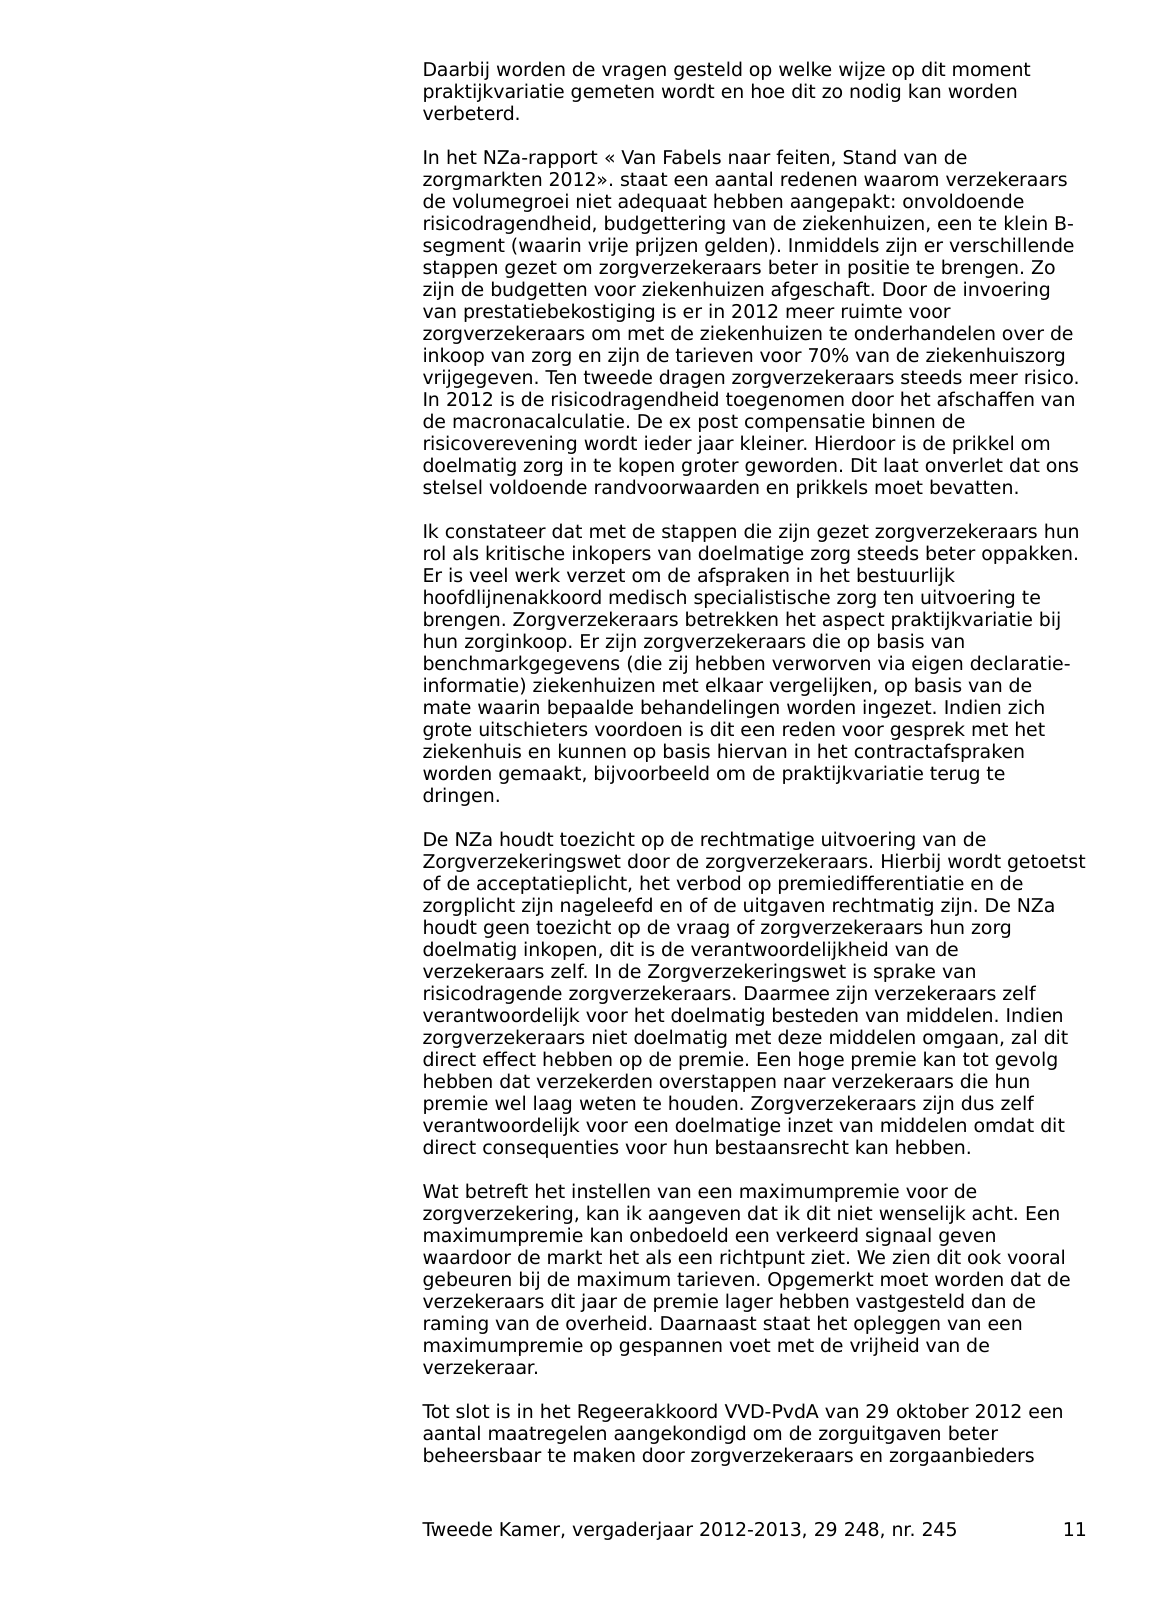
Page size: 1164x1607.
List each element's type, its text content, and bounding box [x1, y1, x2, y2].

text Ik constateer dat met de stappen die zijn gezet zorgverzekeraars hun rol als kritische inkopers van doelmatige zorg steeds beter oppakken. Er is veel werk verzet om de afspraken in het bestuurlijk hoofdlijnenakkoord medisch specialistische zorg ten uitvoering te brengen. Zorgverzekeraars betrekken het aspect praktijkvariatie bij hun zorginkoop. Er zijn zorgverzekeraars die op basis van benchmarkgegevens (die zij hebben verworven via eigen declaratie-informatie) ziekenhuizen met elkaar vergelijken, op basis van de mate waarin bepaalde behandelingen worden ingezet. Indien zich grote uitschieters voordoen is dit een reden voor gesprek met het ziekenhuis en kunnen op basis hiervan in het contractafspraken worden gemaakt, bijvoorbeeld om de praktijkvariatie terug te dringen. [422, 521, 1087, 807]
text Daarbij worden de vragen gesteld op welke wijze op dit moment praktijkvariatie gemeten wordt en hoe dit zo nodig kan worden verbeterd. [422, 59, 1087, 125]
text Wat betreft het instellen van een maximumpremie voor de zorgverzekering, kan ik aangeven dat ik dit niet wenselijk acht. Een maximumpremie kan onbedoeld een verkeerd signaal geven waardoor de markt het als een richtpunt ziet. We zien dit ook vooral gebeuren bij de maximum tarieven. Opgemerkt moet worden dat de verzekeraars dit jaar de premie lager hebben vastgesteld dan de raming van de overheid. Daarnaast staat het opleggen van een maximumpremie op gespannen voet met de vrijheid van de verzekeraar. [422, 1181, 1087, 1379]
text Tot slot is in het Regeerakkoord VVD-PvdA van 29 oktober 2012 een aantal maatregelen aangekondigd om de zorguitgaven beter beheersbaar te maken door zorgverzekeraars en zorgaanbieders [422, 1401, 1087, 1467]
text De NZa houdt toezicht op de rechtmatige uitvoering van de Zorgverzekeringswet door de zorgverzekeraars. Hierbij wordt getoetst of de acceptatieplicht, het verbod op premiedifferentiatie en de zorgplicht zijn nageleefd en of de uitgaven rechtmatig zijn. De NZa houdt geen toezicht op de vraag of zorgverzekeraars hun zorg doelmatig inkopen, dit is de verantwoordelijkheid van de verzekeraars zelf. In de Zorgverzekeringswet is sprake van risicodragende zorgverzekeraars. Daarmee zijn verzekeraars zelf verantwoordelijk voor het doelmatig besteden van middelen. Indien zorgverzekeraars niet doelmatig met deze middelen omgaan, zal dit direct effect hebben op de premie. Een hoge premie kan tot gevolg hebben dat verzekerden overstappen naar verzekeraars die hun premie wel laag weten te houden. Zorgverzekeraars zijn dus zelf verantwoordelijk voor een doelmatige inzet van middelen omdat dit direct consequenties voor hun bestaansrecht kan hebben. [422, 829, 1087, 1159]
text In het NZa-rapport « Van Fabels naar feiten, Stand van de zorgmarkten 2012». staat een aantal redenen waarom verzekeraars de volumegroei niet adequaat hebben aangepakt: onvoldoende risicodragendheid, budgettering van de ziekenhuizen, een te klein B-segment (waarin vrije prijzen gelden). Inmiddels zijn er verschillende stappen gezet om zorgverzekeraars beter in positie te brengen. Zo zijn de budgetten voor ziekenhuizen afgeschaft. Door de invoering van prestatiebekostiging is er in 2012 meer ruimte voor zorgverzekeraars om met de ziekenhuizen te onderhandelen over de inkoop van zorg en zijn de tarieven voor 70% van de ziekenhuiszorg vrijgegeven. Ten tweede dragen zorgverzekeraars steeds meer risico. In 2012 is de risicodragendheid toegenomen door het afschaffen van de macronacalculatie. De ex post compensatie binnen de risicoverevening wordt ieder jaar kleiner. Hierdoor is de prikkel om doelmatig zorg in te kopen groter geworden. Dit laat onverlet dat ons stelsel voldoende randvoorwaarden en prikkels moet bevatten. [422, 147, 1087, 499]
